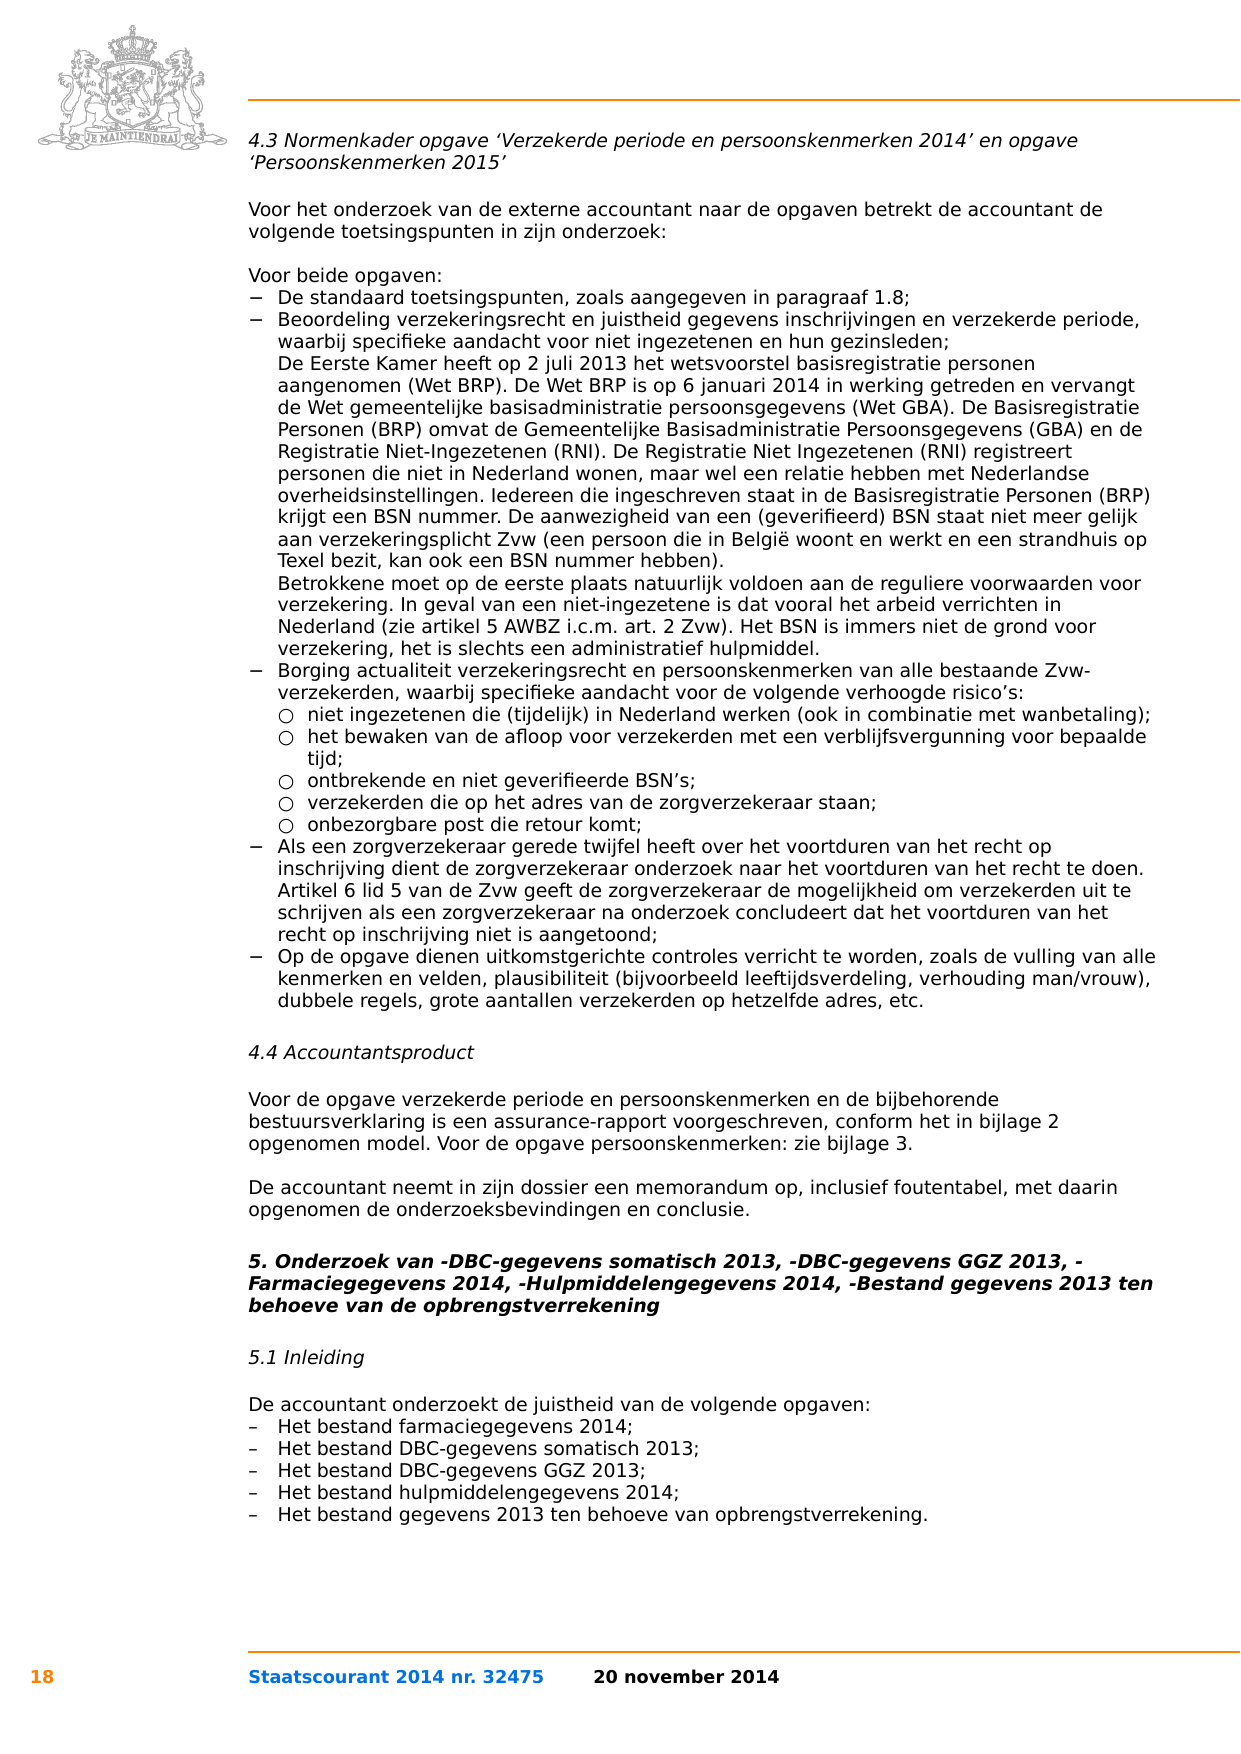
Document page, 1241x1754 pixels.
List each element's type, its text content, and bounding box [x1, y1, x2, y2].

subtitle 5. Onderzoek van -DBC-gegevens somatisch 2013, -DBC-gegevens GGZ 2013, -Farmaciegegevens 2014, -Hulpmiddelengegevens 2014, -Bestand gegevens 2013 ten behoeve van de opbrengstverrekening [248, 1251, 1163, 1317]
subtitle 4.4 Accountantsproduct [248, 1042, 1163, 1064]
subtitle 5.1 Inleiding [248, 1347, 1163, 1369]
text − Als een zorgverzekeraar gerede twijfel heeft over het voortduren van het recht op inschrijving dient de zorgverzekeraar onderzoek naar het voortduren van het recht te doen. Artikel 6 lid 5 van de Zvw geeft de zorgverzekeraar de mogelijkheid om verzekerden uit te schrijven als een zorgverzekeraar na onderzoek concludeert dat het voortduren van het recht op inschrijving niet is aangetoond; [248, 836, 1163, 946]
text De accountant onderzoekt de juistheid van de volgende opgaven: [248, 1394, 1163, 1416]
text De accountant neemt in zijn dossier een memorandum op, inclusief foutentabel, met daarin opgenomen de onderzoeksbevindingen en conclusie. [248, 1177, 1163, 1221]
text – Het bestand farmaciegegevens 2014; [248, 1416, 1163, 1438]
text Voor de opgave verzekerde periode en persoonskenmerken en de bijbehorende bestuursverklaring is een assurance-rapport voorgeschreven, conform het in bijlage 2 opgenomen model. Voor de opgave persoonskenmerken: zie bijlage 3. [248, 1089, 1163, 1155]
text − Op de opgave dienen uitkomstgerichte controles verricht te worden, zoals de vulling van alle kenmerken en velden, plausibiliteit (bijvoorbeeld leeftijdsverdeling, verhouding man/vrouw), dubbele regels, grote aantallen verzekerden op hetzelfde adres, etc. [248, 946, 1163, 1012]
text – Het bestand hulpmiddelengegevens 2014; [248, 1482, 1163, 1503]
text ○ niet ingezetenen die (tijdelijk) in Nederland werken (ook in combinatie met wanbetaling); [278, 704, 1163, 726]
text De Eerste Kamer heeft op 2 juli 2013 het wetsvoorstel basisregistratie personen aangenomen (Wet BRP). De Wet BRP is op 6 januari 2014 in werking getreden en vervangt de Wet gemeentelijke basisadministratie persoonsgegevens (Wet GBA). De Basisregistratie Personen (BRP) omvat de Gemeentelijke Basisadministratie Persoonsgegevens (GBA) en de Registratie Niet-Ingezetenen (RNI). De Registratie Niet Ingezetenen (RNI) registreert personen die niet in Nederland wonen, maar wel een relatie hebben met Nederlandse overheidsinstellingen. Iedereen die ingeschreven staat in de Basisregistratie Personen (BRP) krijgt een BSN nummer. De aanwezigheid van een (geverifieerd) BSN staat niet meer gelijk aan verzekeringsplicht Zvw (een persoon die in België woont en werkt en een strandhuis op Texel bezit, kan ook een BSN nummer hebben). [277, 353, 1163, 572]
text ○ het bewaken van de afloop voor verzekerden met een verblijfsvergunning voor bepaalde tijd; [278, 726, 1163, 770]
picture [38, 25, 227, 150]
text – Het bestand gegevens 2013 ten behoeve van opbrengstverrekening. [248, 1503, 1163, 1526]
subtitle 4.3 Normenkader opgave ‘Verzekerde periode en persoonskenmerken 2014’ en opgave ‘Persoonskenmerken 2015’ [248, 130, 1163, 174]
text Voor beide opgaven: [248, 265, 1163, 287]
text Voor het onderzoek van de externe accountant naar de opgaven betrekt de accountant de volgende toetsingspunten in zijn onderzoek: [248, 199, 1163, 243]
text ○ verzekerden die op het adres van de zorgverzekeraar staan; [278, 792, 1163, 814]
text – Het bestand DBC-gegevens somatisch 2013; [248, 1438, 1163, 1459]
text − De standaard toetsingspunten, zoals aangegeven in paragraaf 1.8; [248, 287, 1163, 309]
text – Het bestand DBC-gegevens GGZ 2013; [248, 1459, 1163, 1482]
text Betrokkene moet op de eerste plaats natuurlijk voldoen aan de reguliere voorwaarden voor verzekering. In geval van een niet-ingezetene is dat vooral het arbeid verrichten in Nederland (zie artikel 5 AWBZ i.c.m. art. 2 Zvw). Het BSN is immers niet de grond voor verzekering, het is slechts een administratief hulpmiddel. [277, 572, 1163, 660]
text ○ onbezorgbare post die retour komt; [278, 814, 1163, 836]
text ○ ontbrekende en niet geverifieerde BSN’s; [278, 770, 1163, 792]
text − Borging actualiteit verzekeringsrecht en persoonskenmerken van alle bestaande Zvw-verzekerden, waarbij specifieke aandacht voor de volgende verhoogde risico’s: [248, 660, 1163, 704]
text − Beoordeling verzekeringsrecht en juistheid gegevens inschrijvingen en verzekerde periode, waarbij specifieke aandacht voor niet ingezetenen en hun gezinsleden; [248, 309, 1163, 353]
